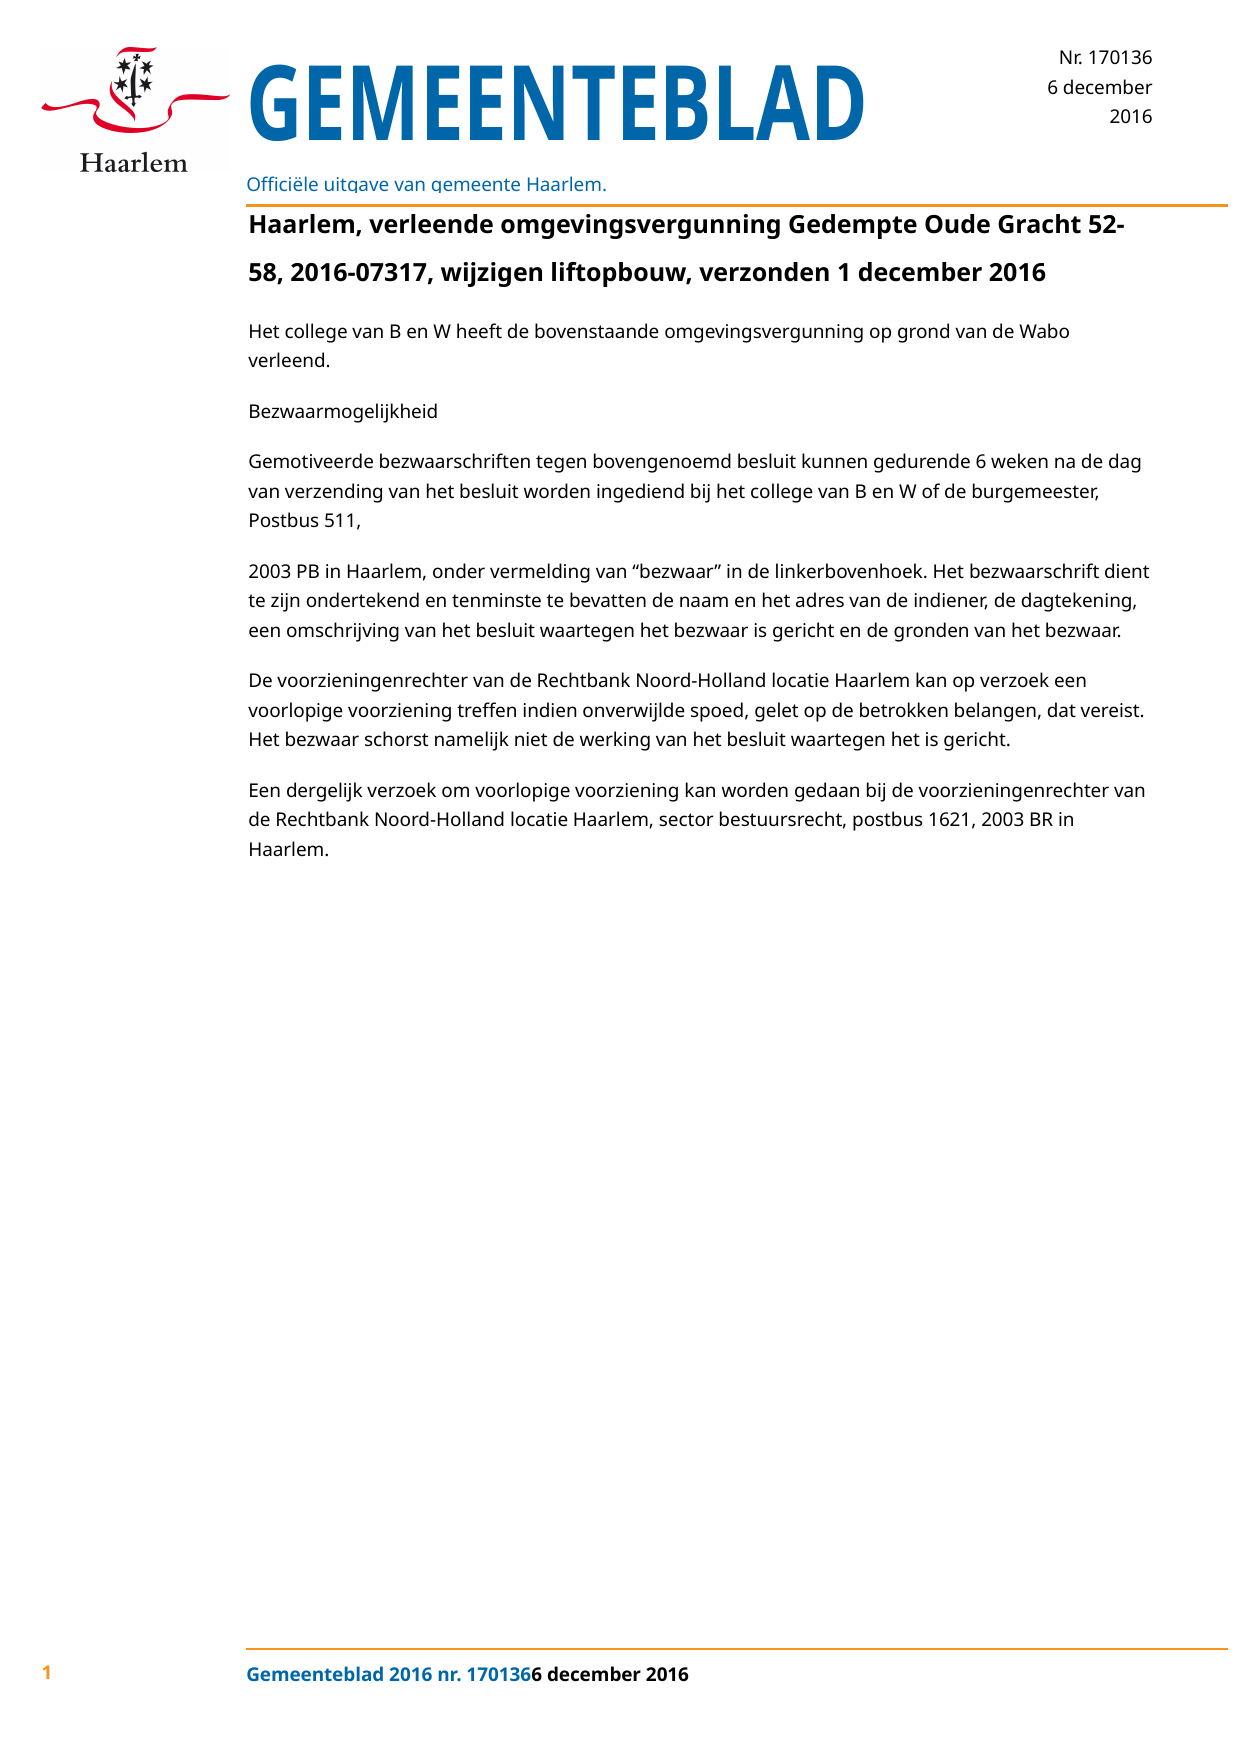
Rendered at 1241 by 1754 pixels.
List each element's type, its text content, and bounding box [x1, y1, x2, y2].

text Een dergelijk verzoek om voorlopige voorziening kan worden gedaan bij de voorzieningenrechter van de Rechtbank Noord-Holland locatie Haarlem, sector bestuursrecht, postbus 1621, 2003 BR in Haarlem. [248, 777, 1152, 862]
text Gemotiveerde bezwaarschriften tegen bovengenoemd besluit kunnen gedurende 6 weken na de dag van verzending van het besluit worden ingediend bij het college van B en W of de burgemeester, Postbus 511, [248, 448, 1152, 533]
text Het college van B en W heeft de bovenstaande omgevingsvergunning op grond van de Wabo verleend. [248, 318, 1152, 373]
text 2003 PB in Haarlem, onder vermelding van “bezwaar” in de linkerbovenhoek. Het bezwaarschrift dient te zijn ondertekend en tenminste te bevatten de naam en het adres van de indiener, de dagtekening, een omschrijving van het besluit waartegen het bezwaar is gericht en de gronden van het bezwaar. [248, 558, 1152, 643]
text Haarlem, verleende omgevingsvergunning Gedempte Oude Gracht 52-58, 2016-07317, wijzigen liftopbouw, verzonden 1 december 2016 [248, 207, 1152, 288]
text Bezwaarmogelijkheid [248, 398, 1152, 424]
picture [41, 47, 231, 172]
text De voorzieningenrechter van de Rechtbank Noord-Holland locatie Haarlem kan op verzoek een voorlopige voorziening treffen indien onverwijlde spoed, gelet op de betrokken belangen, dat vereist. Het bezwaar schorst namelijk niet de werking van het besluit waartegen het is gericht. [248, 667, 1152, 752]
